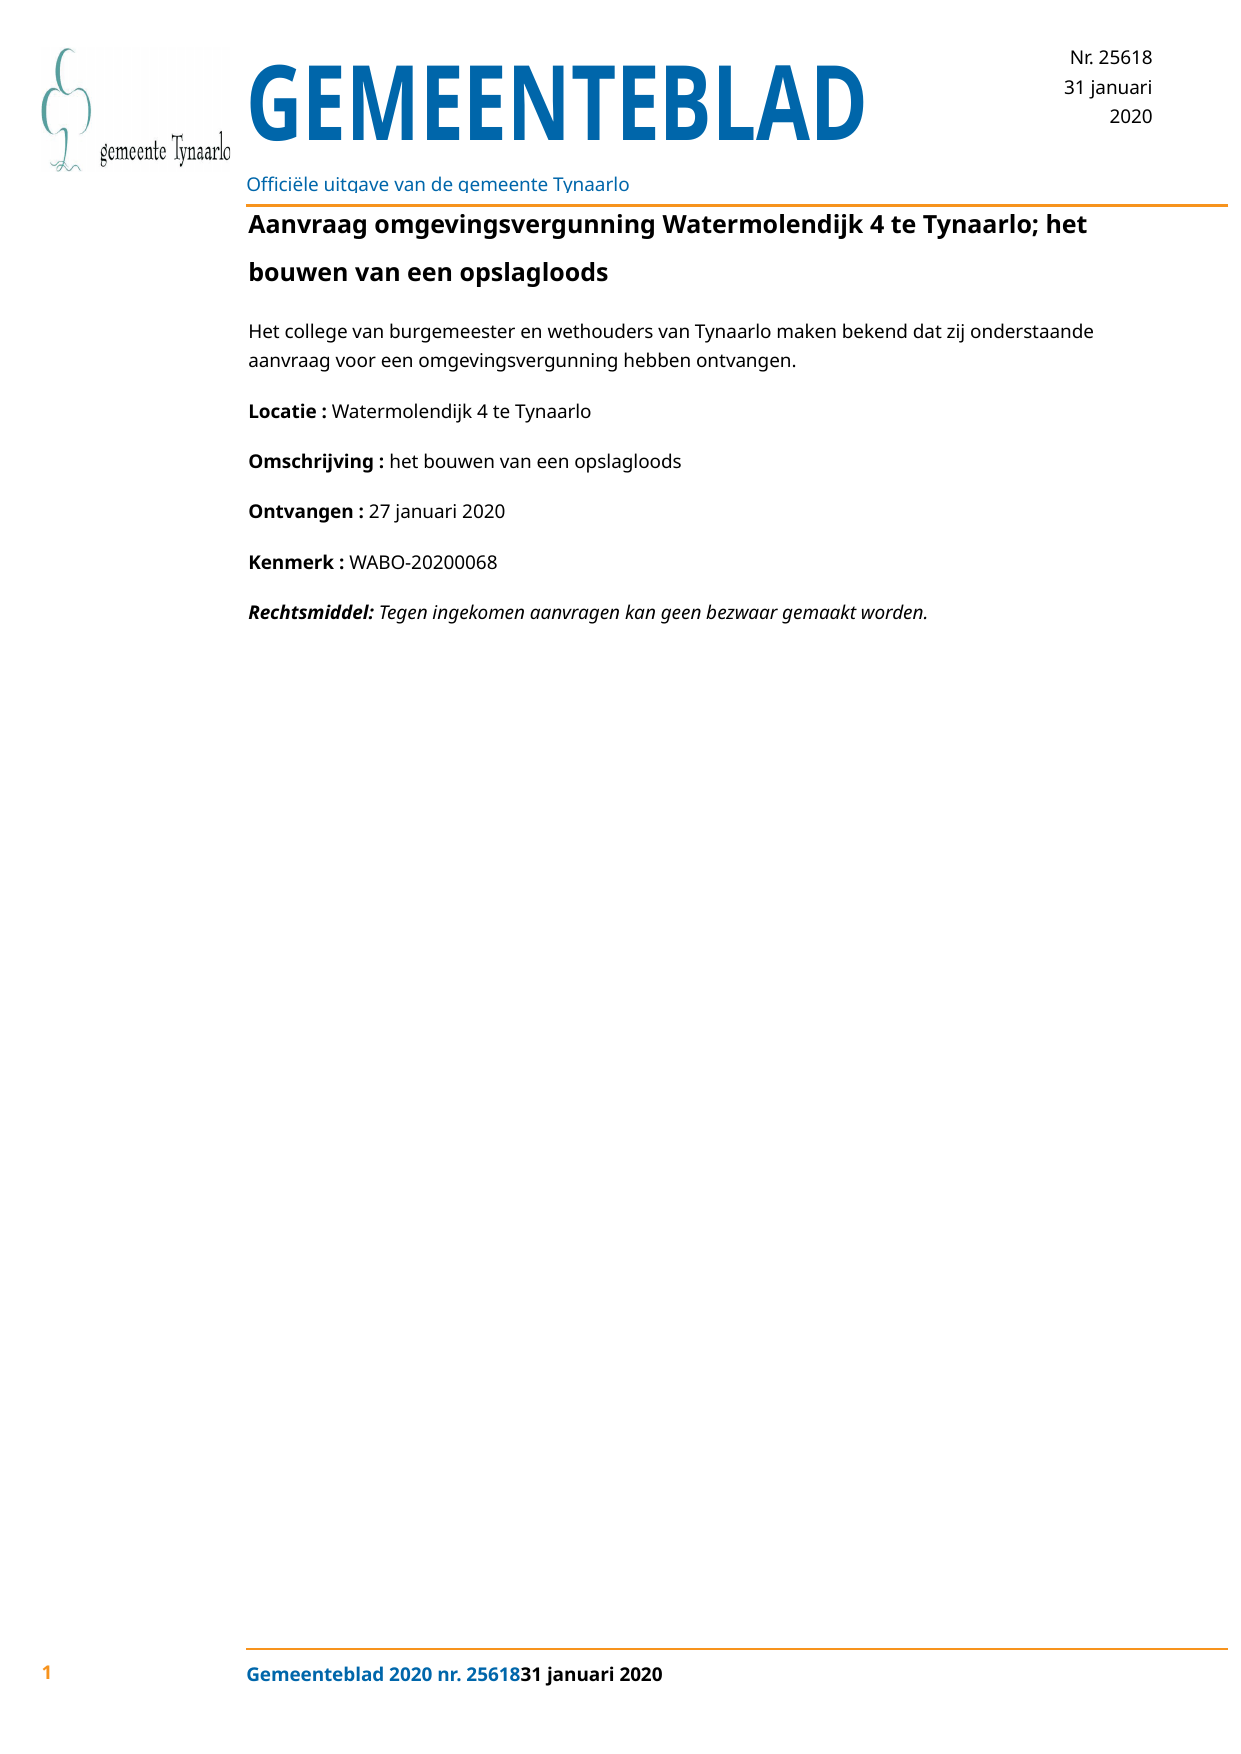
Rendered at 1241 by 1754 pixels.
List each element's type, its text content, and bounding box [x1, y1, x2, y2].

text Locatie : Watermolendijk 4 te Tynaarlo [248, 398, 1152, 424]
text Het college van burgemeester en wethouders van Tynaarlo maken bekend dat zij onderstaande aanvraag voor een omgevingsvergunning hebben ontvangen. [248, 318, 1152, 373]
text Ontvangen : 27 januari 2020 [248, 499, 1152, 524]
picture [41, 47, 231, 172]
text Omschrijving : het bouwen van een opslagloods [248, 448, 1152, 474]
text Rechtsmiddel: Tegen ingekomen aanvragen kan geen bezwaar gemaakt worden. [248, 599, 1152, 625]
text Aanvraag omgevingsvergunning Watermolendijk 4 te Tynaarlo; het bouwen van een opslagloods [248, 207, 1152, 288]
text Kenmerk : WABO-20200068 [248, 549, 1152, 575]
